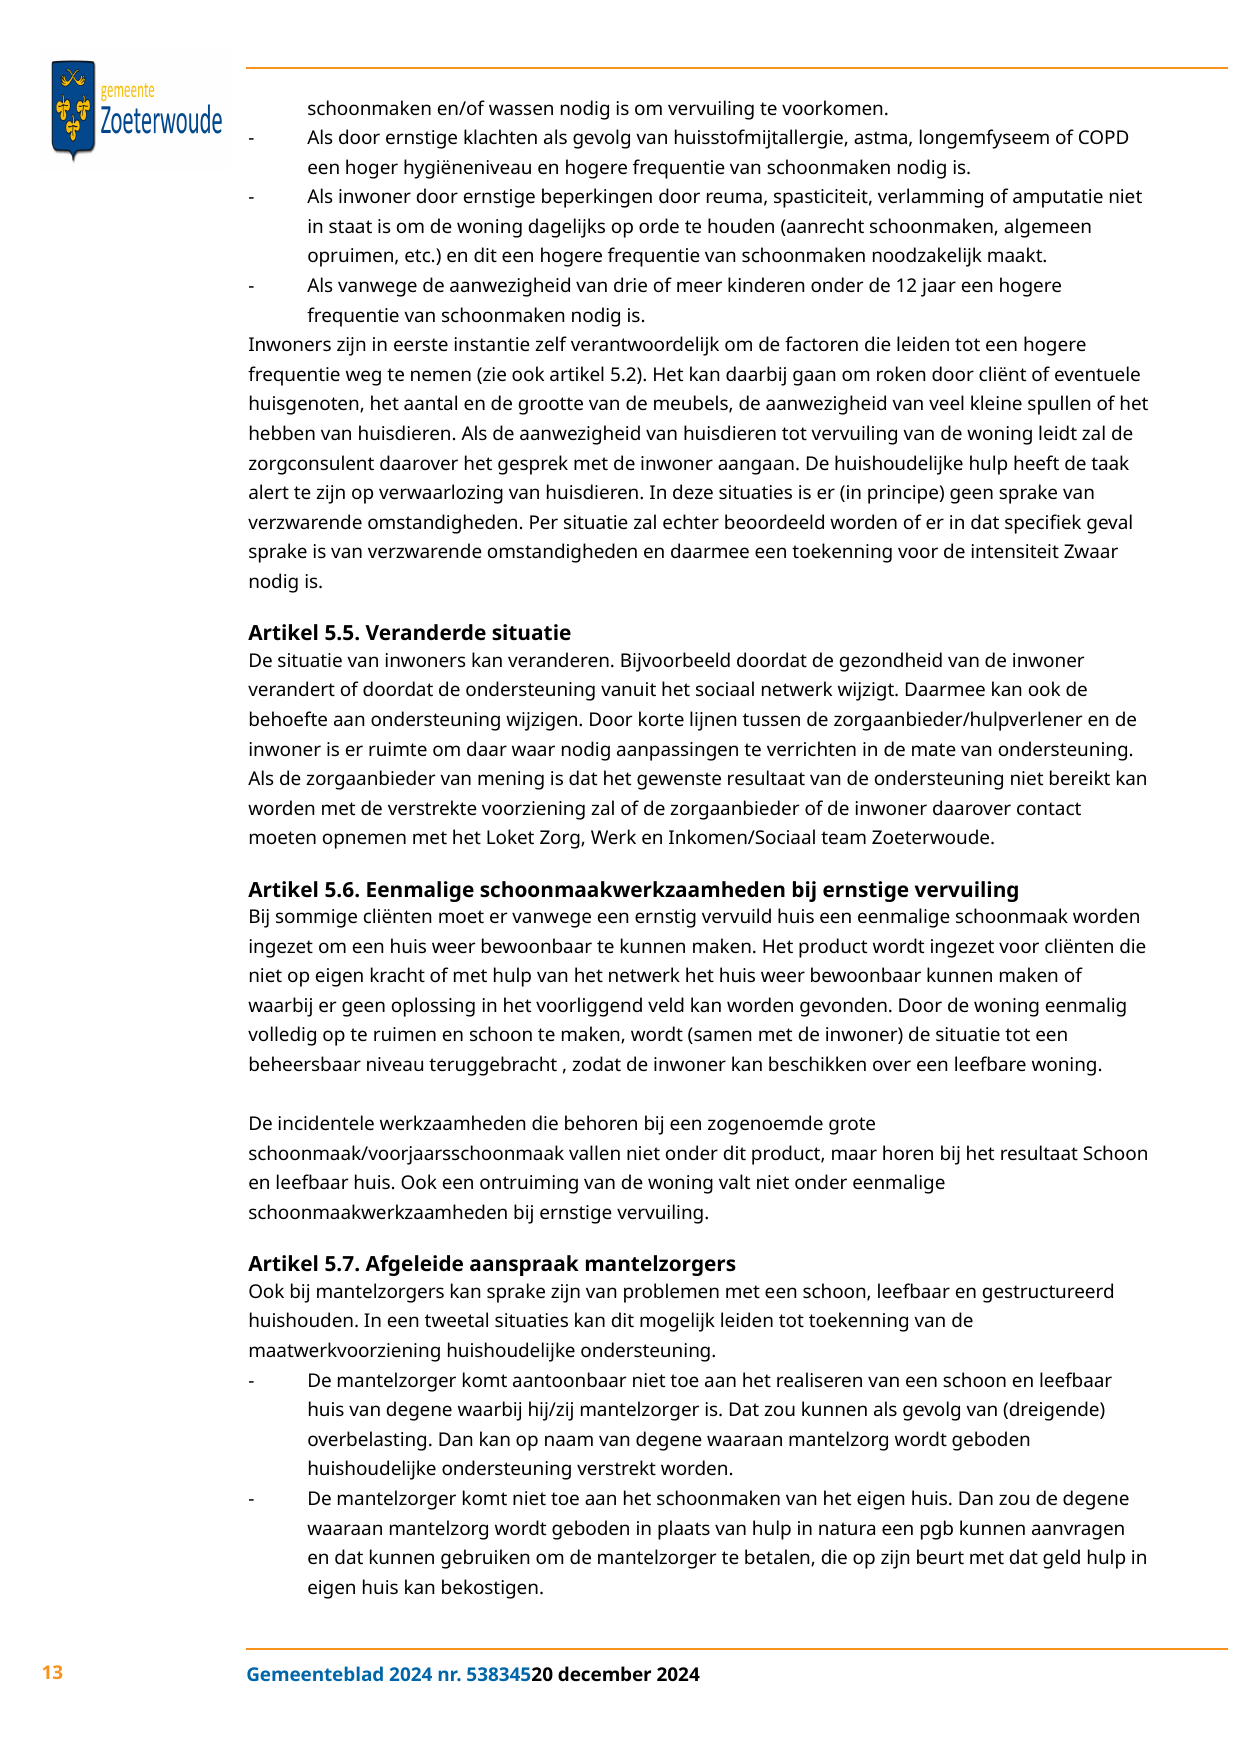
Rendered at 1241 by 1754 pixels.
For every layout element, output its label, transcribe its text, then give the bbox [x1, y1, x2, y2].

list Als door ernstige klachten als gevolg van huisstofmijtallergie, astma, longemfyseem of COPD een hoger hygiëneniveau en hogere frequentie van schoonmaken nodig is. [248, 124, 1152, 180]
list schoonmaken en/of wassen nodig is om vervuiling te voorkomen. [248, 95, 1152, 121]
text Ook bij mantelzorgers kan sprake zijn van problemen met een schoon, leefbaar en gestructureerd huishouden. In een tweetal situaties kan dit mogelijk leiden tot toekenning van de maatwerkvoorziening huishoudelijke ondersteuning. [248, 1278, 1152, 1363]
text Inwoners zijn in eerste instantie zelf verantwoordelijk om de factoren die leiden tot een hogere frequentie weg te nemen (zie ook artikel 5.2). Het kan daarbij gaan om roken door cliënt of eventuele huisgenoten, het aantal en de grootte van de meubels, de aanwezigheid van veel kleine spullen of het hebben van huisdieren. Als de aanwezigheid van huisdieren tot vervuiling van de woning leidt zal de zorgconsulent daarover het gesprek met de inwoner aangaan. De huishoudelijke hulp heeft de taak alert te zijn op verwaarlozing van huisdieren. In deze situaties is er (in principe) geen sprake van verzwarende omstandigheden. Per situatie zal echter beoordeeld worden of er in dat specifiek geval sprake is van verzwarende omstandigheden en daarmee een toekenning voor de intensiteit Zwaar nodig is. [248, 331, 1152, 594]
text De situatie van inwoners kan veranderen. Bijvoorbeeld doordat de gezondheid van de inwoner verandert of doordat de ondersteuning vanuit het sociaal netwerk wijzigt. Daarmee kan ook de behoefte aan ondersteuning wijzigen. Door korte lijnen tussen de zorgaanbieder/hulpverlener en de inwoner is er ruimte om daar waar nodig aanpassingen te verrichten in de mate van ondersteuning. Als de zorgaanbieder van mening is dat het gewenste resultaat van de ondersteuning niet bereikt kan worden met de verstrekte voorziening zal of de zorgaanbieder of de inwoner daarover contact moeten opnemen met het Loket Zorg, Werk en Inkomen/Sociaal team Zoeterwoude. [248, 647, 1152, 850]
list De mantelzorger komt niet toe aan het schoonmaken van het eigen huis. Dan zou de degene waaraan mantelzorg wordt geboden in plaats van hulp in natura een pgb kunnen aanvragen en dat kunnen gebruiken om de mantelzorger te betalen, die op zijn beurt met dat geld hulp in eigen huis kan bekostigen. [248, 1485, 1152, 1599]
list Als vanwege de aanwezigheid van drie of meer kinderen onder de 12 jaar een hogere frequentie van schoonmaken nodig is. [248, 272, 1152, 328]
text Artikel 5.5. Veranderde situatie [248, 618, 1152, 647]
picture [41, 47, 231, 172]
text De incidentele werkzaamheden die behoren bij een zogenoemde grote schoonmaak/voorjaarsschoonmaak vallen niet onder dit product, maar horen bij het resultaat Schoon en leefbaar huis. Ook een ontruiming van de woning valt niet onder eenmalige schoonmaakwerkzaamheden bij ernstige vervuiling. [248, 1110, 1152, 1225]
list De mantelzorger komt aantoonbaar niet toe aan het realiseren van een schoon en leefbaar huis van degene waarbij hij/zij mantelzorger is. Dat zou kunnen als gevolg van (dreigende) overbelasting. Dan kan op naam van degene waaraan mantelzorg wordt geboden huishoudelijke ondersteuning verstrekt worden. [248, 1367, 1152, 1481]
list Als inwoner door ernstige beperkingen door reuma, spasticiteit, verlamming of amputatie niet in staat is om de woning dagelijks op orde te houden (aanrecht schoonmaken, algemeen opruimen, etc.) en dit een hogere frequentie van schoonmaken noodzakelijk maakt. [248, 183, 1152, 268]
text Artikel 5.7. Afgeleide aanspraak mantelzorgers [248, 1249, 1152, 1278]
text Bij sommige cliënten moet er vanwege een ernstig vervuild huis een eenmalige schoonmaak worden ingezet om een huis weer bewoonbaar te kunnen maken. Het product wordt ingezet voor cliënten die niet op eigen kracht of met hulp van het netwerk het huis weer bewoonbaar kunnen maken of waarbij er geen oplossing in het voorliggend veld kan worden gevonden. Door de woning eenmalig volledig op te ruimen en schoon te maken, wordt (samen met de inwoner) de situatie tot een beheersbaar niveau teruggebracht , zodat de inwoner kan beschikken over een leefbare woning. [248, 903, 1152, 1077]
text Artikel 5.6. Eenmalige schoonmaakwerkzaamheden bij ernstige vervuiling [248, 875, 1152, 903]
